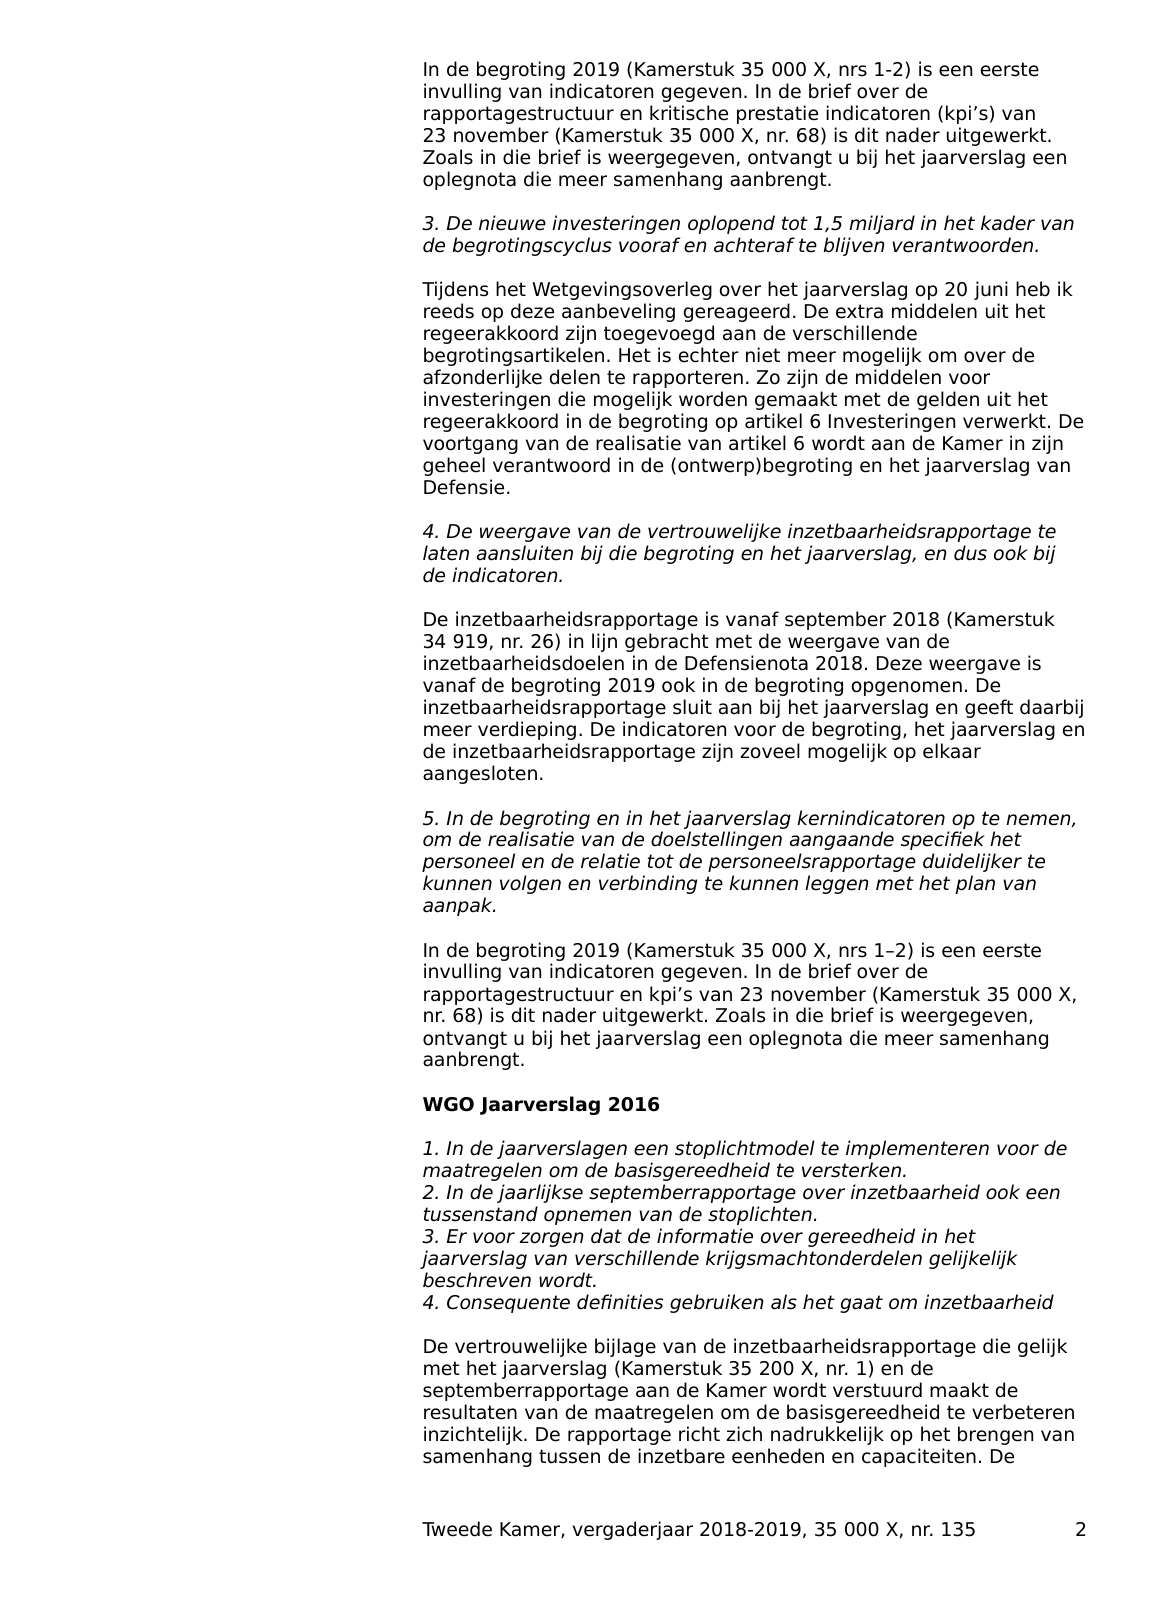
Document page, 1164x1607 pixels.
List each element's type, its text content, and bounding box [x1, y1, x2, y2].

text 4. Consequente definities gebruiken als het gaat om inzetbaarheid [422, 1292, 1087, 1313]
text In de begroting 2019 (Kamerstuk 35 000 X, nrs 1-2) is een eerste invulling van indicatoren gegeven. In de brief over de rapportagestructuur en kritische prestatie indicatoren (kpi’s) van 23 november (Kamerstuk 35 000 X, nr. 68) is dit nader uitgewerkt. Zoals in die brief is weergegeven, ontvangt u bij het jaarverslag een oplegnota die meer samenhang aanbrengt. [422, 59, 1087, 191]
subtitle WGO Jaarverslag 2016 [422, 1093, 1087, 1116]
text 5. In de begroting en in het jaarverslag kernindicatoren op te nemen, om de realisatie van de doelstellingen aangaande specifiek het personeel en de relatie tot de personeelsrapportage duidelijker te kunnen volgen en verbinding te kunnen leggen met het plan van aanpak. [422, 807, 1087, 917]
text 3. Er voor zorgen dat de informatie over gereedheid in het jaarverslag van verschillende krijgsmachtonderdelen gelijkelijk beschreven wordt. [422, 1226, 1087, 1292]
text In de begroting 2019 (Kamerstuk 35 000 X, nrs 1–2) is een eerste invulling van indicatoren gegeven. In de brief over de rapportagestructuur en kpi’s van 23 november (Kamerstuk 35 000 X, nr. 68) is dit nader uitgewerkt. Zoals in die brief is weergegeven, ontvangt u bij het jaarverslag een oplegnota die meer samenhang aanbrengt. [422, 939, 1087, 1071]
text 4. De weergave van de vertrouwelijke inzetbaarheidsrapportage te laten aansluiten bij die begroting en het jaarverslag, en dus ook bij de indicatoren. [422, 521, 1087, 587]
text De inzetbaarheidsrapportage is vanaf september 2018 (Kamerstuk 34 919, nr. 26) in lijn gebracht met de weergave van de inzetbaarheidsdoelen in de Defensienota 2018. Deze weergave is vanaf de begroting 2019 ook in de begroting opgenomen. De inzetbaarheidsrapportage sluit aan bij het jaarverslag en geeft daarbij meer verdieping. De indicatoren voor de begroting, het jaarverslag en de inzetbaarheidsrapportage zijn zoveel mogelijk op elkaar aangesloten. [422, 609, 1087, 785]
text 3. De nieuwe investeringen oplopend tot 1,5 miljard in het kader van de begrotingscyclus vooraf en achteraf te blijven verantwoorden. [422, 213, 1087, 257]
text De vertrouwelijke bijlage van de inzetbaarheidsrapportage die gelijk met het jaarverslag (Kamerstuk 35 200 X, nr. 1) en de septemberrapportage aan de Kamer wordt verstuurd maakt de resultaten van de maatregelen om de basisgereedheid te verbeteren inzichtelijk. De rapportage richt zich nadrukkelijk op het brengen van samenhang tussen de inzetbare eenheden en capaciteiten. De [422, 1336, 1087, 1468]
text Tijdens het Wetgevingsoverleg over het jaarverslag op 20 juni heb ik reeds op deze aanbeveling gereageerd. De extra middelen uit het regeerakkoord zijn toegevoegd aan de verschillende begrotingsartikelen. Het is echter niet meer mogelijk om over de afzonderlijke delen te rapporteren. Zo zijn de middelen voor investeringen die mogelijk worden gemaakt met de gelden uit het regeerakkoord in de begroting op artikel 6 Investeringen verwerkt. De voortgang van de realisatie van artikel 6 wordt aan de Kamer in zijn geheel verantwoord in de (ontwerp)begroting en het jaarverslag van Defensie. [422, 279, 1087, 499]
text 1. In de jaarverslagen een stoplichtmodel te implementeren voor de maatregelen om de basisgereedheid te versterken. [422, 1138, 1087, 1182]
text 2. In de jaarlijkse septemberrapportage over inzetbaarheid ook een tussenstand opnemen van de stoplichten. [422, 1182, 1087, 1226]
